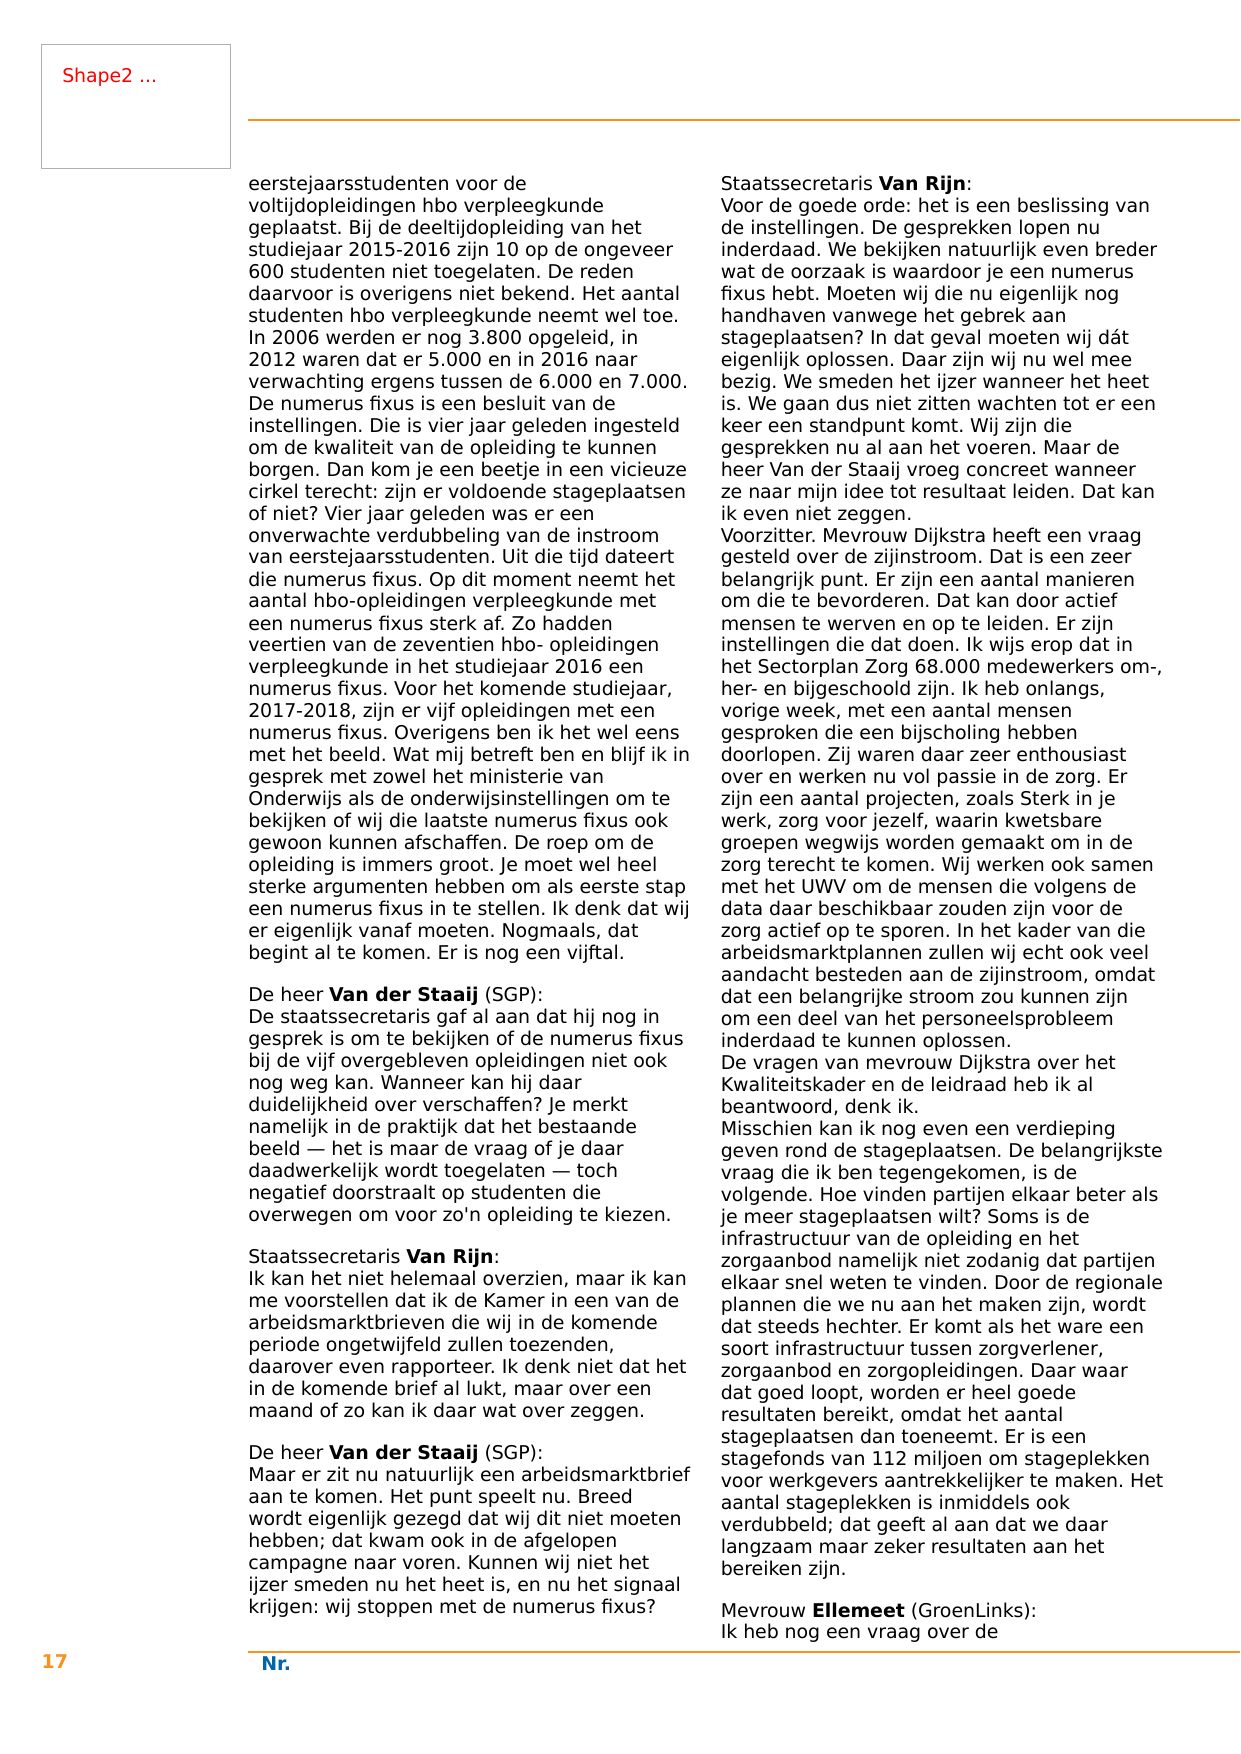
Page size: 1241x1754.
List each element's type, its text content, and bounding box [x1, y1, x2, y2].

text De heer Van der Staaij (SGP): [248, 1442, 691, 1464]
text eerstejaarsstudenten voor de voltijdopleidingen hbo verpleegkunde geplaatst. Bij de deeltijdopleiding van het studiejaar 2015-2016 zijn 10 op de ongeveer 600 studenten niet toegelaten. De reden daarvoor is overigens niet bekend. Het aantal studenten hbo verpleegkunde neemt wel toe. In 2006 werden er nog 3.800 opgeleid, in 2012 waren dat er 5.000 en in 2016 naar verwachting ergens tussen de 6.000 en 7.000. [248, 173, 691, 393]
text De staatssecretaris gaf al aan dat hij nog in gesprek is om te bekijken of de numerus fixus bij de vijf overgebleven opleidingen niet ook nog weg kan. Wanneer kan hij daar duidelijkheid over verschaffen? Je merkt namelijk in de praktijk dat het bestaande beeld — het is maar de vraag of je daar daadwerkelijk wordt toegelaten — toch negatief doorstraalt op studenten die overwegen om voor zo'n opleiding te kiezen. [248, 1006, 691, 1226]
text De vragen van mevrouw Dijkstra over het Kwaliteitskader en de leidraad heb ik al beantwoord, denk ik. [721, 1052, 1163, 1118]
text De numerus fixus is een besluit van de instellingen. Die is vier jaar geleden ingesteld om de kwaliteit van de opleiding te kunnen borgen. Dan kom je een beetje in een vicieuze cirkel terecht: zijn er voldoende stageplaatsen of niet? Vier jaar geleden was er een onverwachte verdubbeling van de instroom van eerstejaarsstudenten. Uit die tijd dateert die numerus fixus. Op dit moment neemt het aantal hbo-opleidingen verpleegkunde met een numerus fixus sterk af. Zo hadden veertien van de zeventien hbo- opleidingen verpleegkunde in het studiejaar 2016 een numerus fixus. Voor het komende studiejaar, 2017-2018, zijn er vijf opleidingen met een numerus fixus. Overigens ben ik het wel eens met het beeld. Wat mij betreft ben en blijf ik in gesprek met zowel het ministerie van Onderwijs als de onderwijsinstellingen om te bekijken of wij die laatste numerus fixus ook gewoon kunnen afschaffen. De roep om de opleiding is immers groot. Je moet wel heel sterke argumenten hebben om als eerste stap een numerus fixus in te stellen. Ik denk dat wij er eigenlijk vanaf moeten. Nogmaals, dat begint al te komen. Er is nog een vijftal. [248, 393, 691, 964]
text Staatssecretaris Van Rijn: [248, 1246, 691, 1268]
text Mevrouw Ellemeet (GroenLinks): [721, 1599, 1163, 1621]
text De heer Van der Staaij (SGP): [248, 984, 691, 1006]
text Ik kan het niet helemaal overzien, maar ik kan me voorstellen dat ik de Kamer in een van de arbeidsmarktbrieven die wij in de komende periode ongetwijfeld zullen toezenden, daarover even rapporteer. Ik denk niet dat het in de komende brief al lukt, maar over een maand of zo kan ik daar wat over zeggen. [248, 1268, 691, 1422]
text Ik heb nog een vraag over de [721, 1621, 1163, 1643]
text Voor de goede orde: het is een beslissing van de instellingen. De gesprekken lopen nu inderdaad. We bekijken natuurlijk even breder wat de oorzaak is waardoor je een numerus fixus hebt. Moeten wij die nu eigenlijk nog handhaven vanwege het gebrek aan stageplaatsen? In dat geval moeten wij dát eigenlijk oplossen. Daar zijn wij nu wel mee bezig. We smeden het ijzer wanneer het heet is. We gaan dus niet zitten wachten tot er een keer een standpunt komt. Wij zijn die gesprekken nu al aan het voeren. Maar de heer Van der Staaij vroeg concreet wanneer ze naar mijn idee tot resultaat leiden. Dat kan ik even niet zeggen. [721, 195, 1163, 524]
text Voorzitter. Mevrouw Dijkstra heeft een vraag gesteld over de zijinstroom. Dat is een zeer belangrijk punt. Er zijn een aantal manieren om die te bevorderen. Dat kan door actief mensen te werven en op te leiden. Er zijn instellingen die dat doen. Ik wijs erop dat in het Sectorplan Zorg 68.000 medewerkers om-, her- en bijgeschoold zijn. Ik heb onlangs, vorige week, met een aantal mensen gesproken die een bijscholing hebben doorlopen. Zij waren daar zeer enthousiast over en werken nu vol passie in de zorg. Er zijn een aantal projecten, zoals Sterk in je werk, zorg voor jezelf, waarin kwetsbare groepen wegwijs worden gemaakt om in de zorg terecht te komen. Wij werken ook samen met het UWV om de mensen die volgens de data daar beschikbaar zouden zijn voor de zorg actief op te sporen. In het kader van die arbeidsmarktplannen zullen wij echt ook veel aandacht besteden aan de zijinstroom, omdat dat een belangrijke stroom zou kunnen zijn om een deel van het personeelsprobleem inderdaad te kunnen oplossen. [721, 524, 1163, 1052]
text Maar er zit nu natuurlijk een arbeidsmarktbrief aan te komen. Het punt speelt nu. Breed wordt eigenlijk gezegd dat wij dit niet moeten hebben; dat kwam ook in de afgelopen campagne naar voren. Kunnen wij niet het ijzer smeden nu het heet is, en nu het signaal krijgen: wij stoppen met de numerus fixus? [248, 1464, 691, 1617]
text Misschien kan ik nog even een verdieping geven rond de stageplaatsen. De belangrijkste vraag die ik ben tegengekomen, is de volgende. Hoe vinden partijen elkaar beter als je meer stageplaatsen wilt? Soms is de infrastructuur van de opleiding en het zorgaanbod namelijk niet zodanig dat partijen elkaar snel weten te vinden. Door de regionale plannen die we nu aan het maken zijn, wordt dat steeds hechter. Er komt als het ware een soort infrastructuur tussen zorgverlener, zorgaanbod en zorgopleidingen. Daar waar dat goed loopt, worden er heel goede resultaten bereikt, omdat het aantal stageplaatsen dan toeneemt. Er is een stagefonds van 112 miljoen om stageplekken voor werkgevers aantrekkelijker te maken. Het aantal stageplekken is inmiddels ook verdubbeld; dat geeft al aan dat we daar langzaam maar zeker resultaten aan het bereiken zijn. [721, 1118, 1163, 1579]
text Staatssecretaris Van Rijn: [721, 173, 1163, 195]
